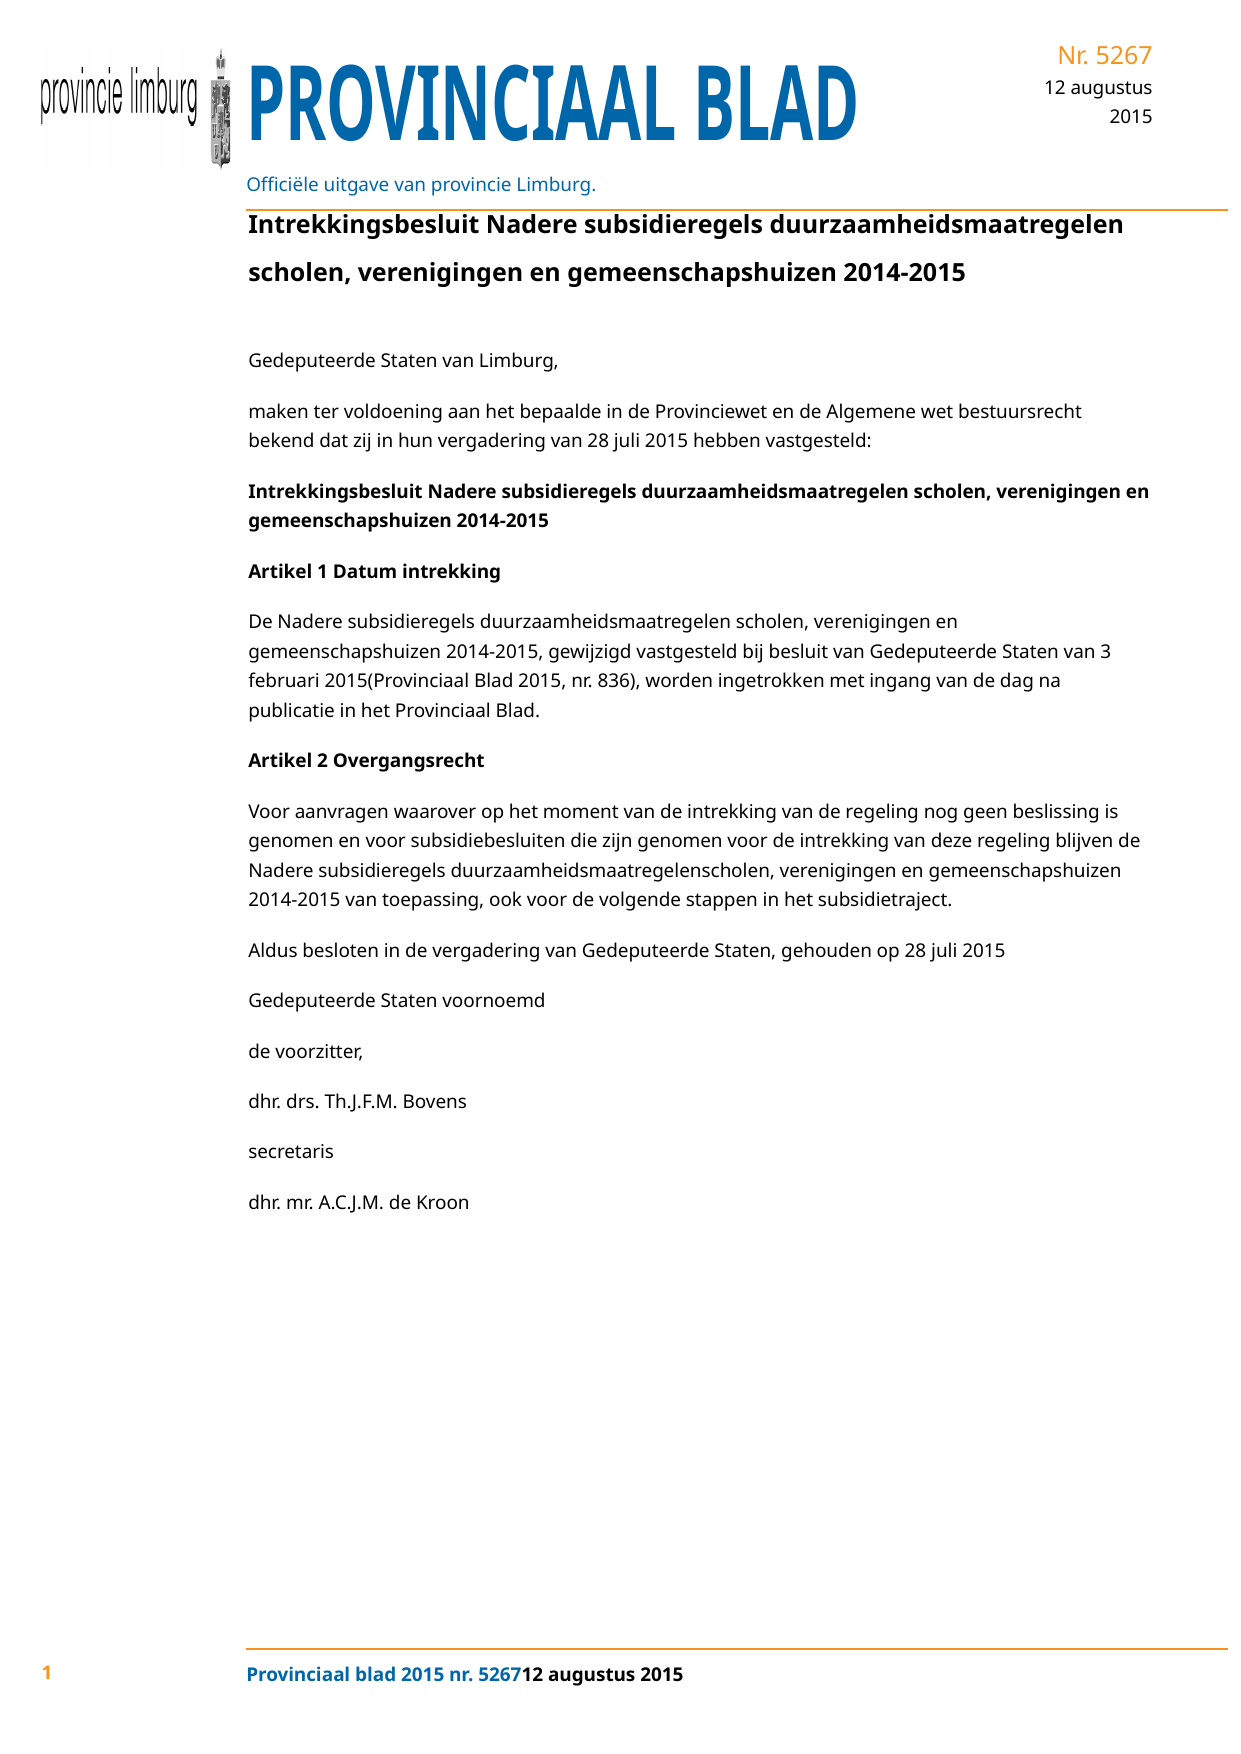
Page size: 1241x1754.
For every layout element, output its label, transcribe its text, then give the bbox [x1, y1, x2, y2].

text dhr. drs. Th.J.F.M. Bovens [248, 1088, 1152, 1114]
text de voorzitter, [248, 1038, 1152, 1064]
text Gedeputeerde Staten voornoemd [248, 987, 1152, 1013]
text Voor aanvragen waarover op het moment van de intrekking van de regeling nog geen beslissing is genomen en voor subsidiebesluiten die zijn genomen voor de intrekking van deze regeling blijven de Nadere subsidieregels duurzaamheidsmaatregelenscholen, verenigingen en gemeenschapshuizen 2014-2015 van toepassing, ook voor de volgende stappen in het subsidietraject. [248, 798, 1152, 912]
text Artikel 2 Overgangsrecht [248, 747, 1152, 773]
text Intrekkingsbesluit Nadere subsidieregels duurzaamheidsmaatregelen scholen, verenigingen en gemeenschapshuizen 2014-2015 [248, 211, 1152, 288]
text Artikel 1 Datum intrekking [248, 558, 1152, 584]
text De Nadere subsidieregels duurzaamheidsmaatregelen scholen, verenigingen en gemeenschapshuizen 2014-2015, gewijzigd vastgesteld bij besluit van Gedeputeerde Staten van 3 februari 2015(Provinciaal Blad 2015, nr. 836), worden ingetrokken met ingang van de dag na publicatie in het Provinciaal Blad. [248, 608, 1152, 723]
picture [41, 47, 231, 172]
text Aldus besloten in de vergadering van Gedeputeerde Staten, gehouden op 28 juli 2015 [248, 937, 1152, 963]
text secretaris [248, 1139, 1152, 1164]
text Intrekkingsbesluit Nadere subsidieregels duurzaamheidsmaatregelen scholen, verenigingen en gemeenschapshuizen 2014-2015 [248, 478, 1152, 533]
text dhr. mr. A.C.J.M. de Kroon [248, 1189, 1152, 1215]
text maken ter voldoening aan het bepaalde in de Provinciewet en de Algemene wet bestuursrecht bekend dat zij in hun vergadering van 28 juli 2015 hebben vastgesteld: [248, 398, 1152, 453]
text Gedeputeerde Staten van Limburg, [248, 347, 1152, 373]
